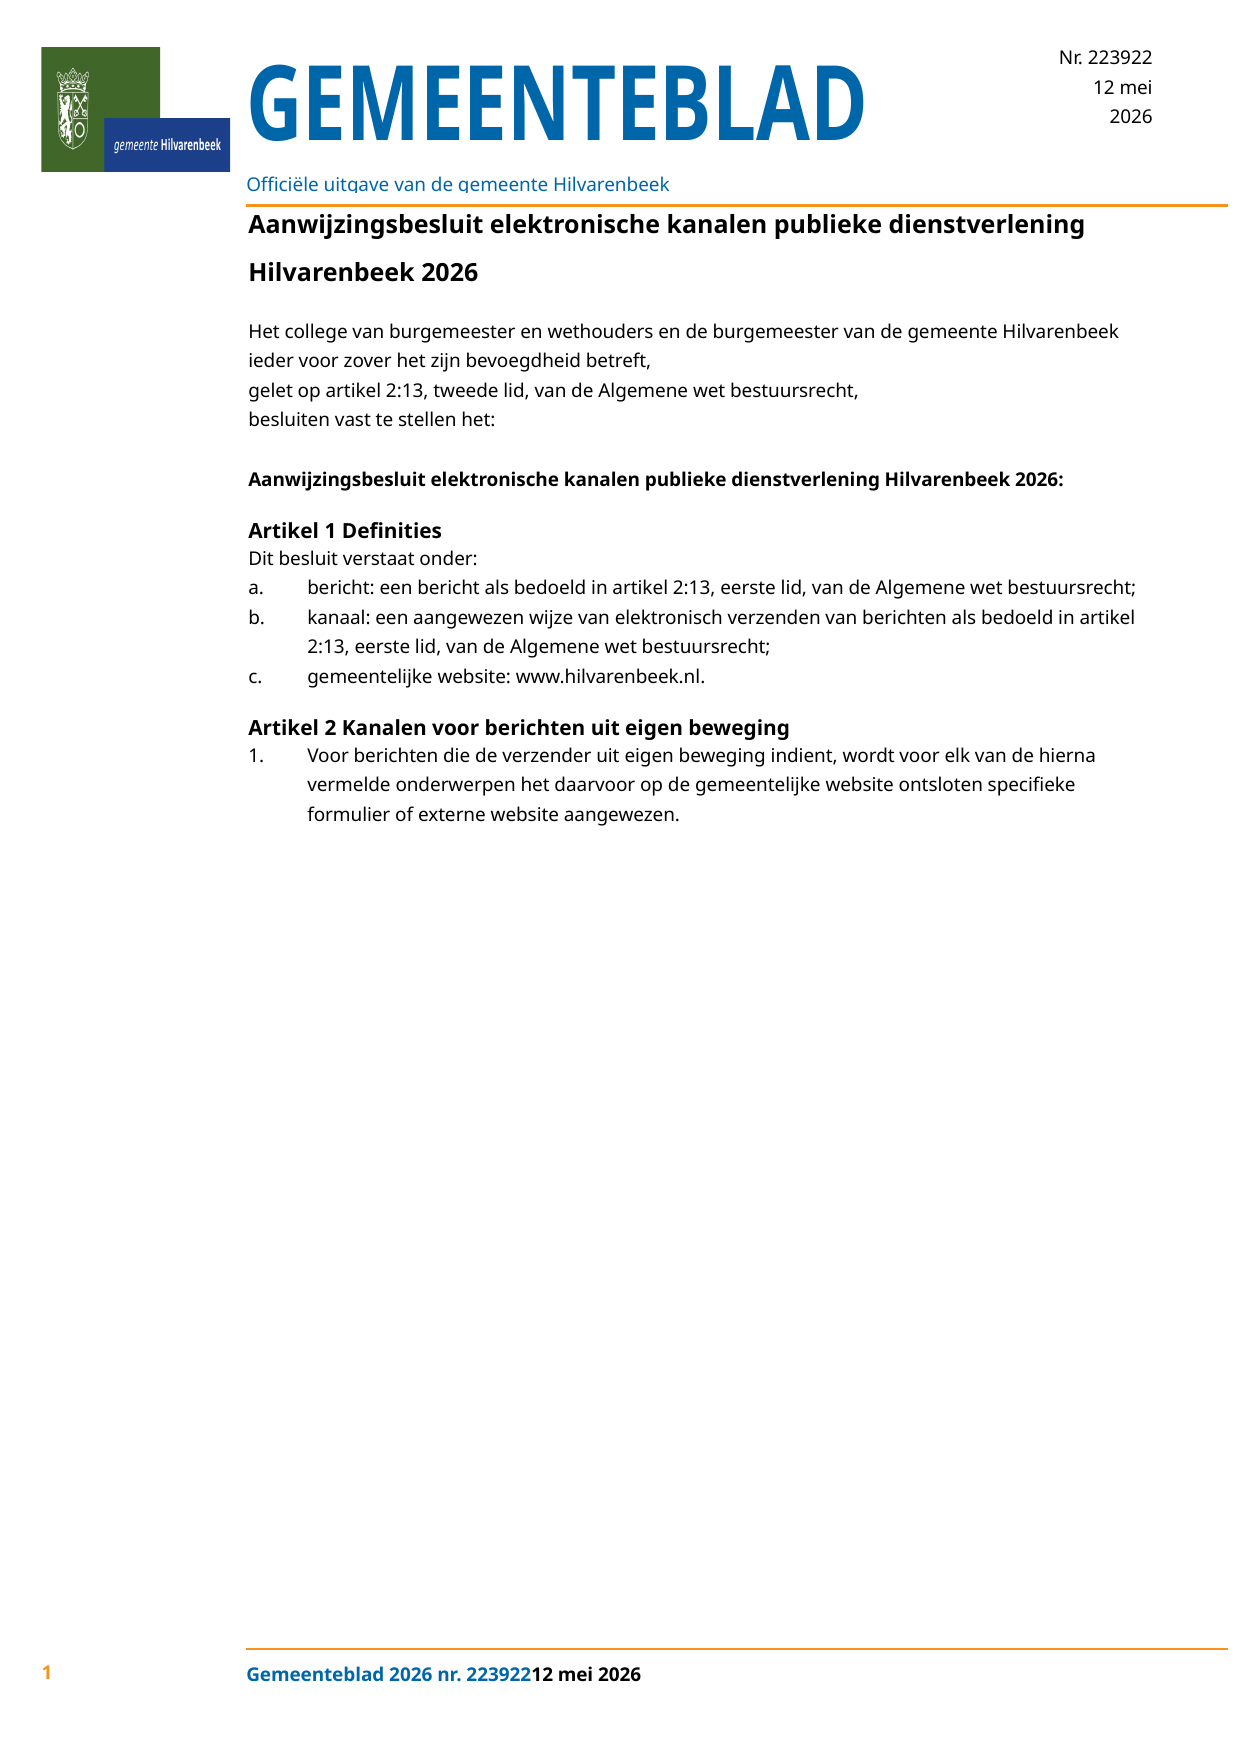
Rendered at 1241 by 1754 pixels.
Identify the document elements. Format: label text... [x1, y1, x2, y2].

text Aanwijzingsbesluit elektronische kanalen publieke dienstverlening Hilvarenbeek 2026 [248, 207, 1152, 288]
text Het college van burgemeester en wethouders en de burgemeester van de gemeente Hilvarenbeek [248, 318, 1152, 344]
list gemeentelijke website: www.hilvarenbeek.nl. [248, 663, 1152, 689]
text Aanwijzingsbesluit elektronische kanalen publieke dienstverlening Hilvarenbeek 2026: [248, 466, 1152, 492]
text Artikel 1 Definities [248, 516, 1152, 545]
text ieder voor zover het zijn bevoegdheid betreft, [248, 347, 1152, 373]
list bericht: een bericht als bedoeld in artikel 2:13, eerste lid, van de Algemene wet bestuursrecht; [248, 574, 1152, 600]
text gelet op artikel 2:13, tweede lid, van de Algemene wet bestuursrecht, [248, 377, 1152, 403]
text Artikel 2 Kanalen voor berichten uit eigen beweging [248, 713, 1152, 742]
text Dit besluit verstaat onder: [248, 545, 1152, 570]
list kanaal: een aangewezen wijze van elektronisch verzenden van berichten als bedoeld in artikel 2:13, eerste lid, van de Algemene wet bestuursrecht; [248, 604, 1152, 659]
list Voor berichten die de verzender uit eigen beweging indient, wordt voor elk van de hierna vermelde onderwerpen het daarvoor op de gemeentelijke website ontsloten specifieke formulier of externe website aangewezen. [248, 742, 1152, 827]
text besluiten vast te stellen het: [248, 407, 1152, 432]
picture [41, 47, 231, 172]
